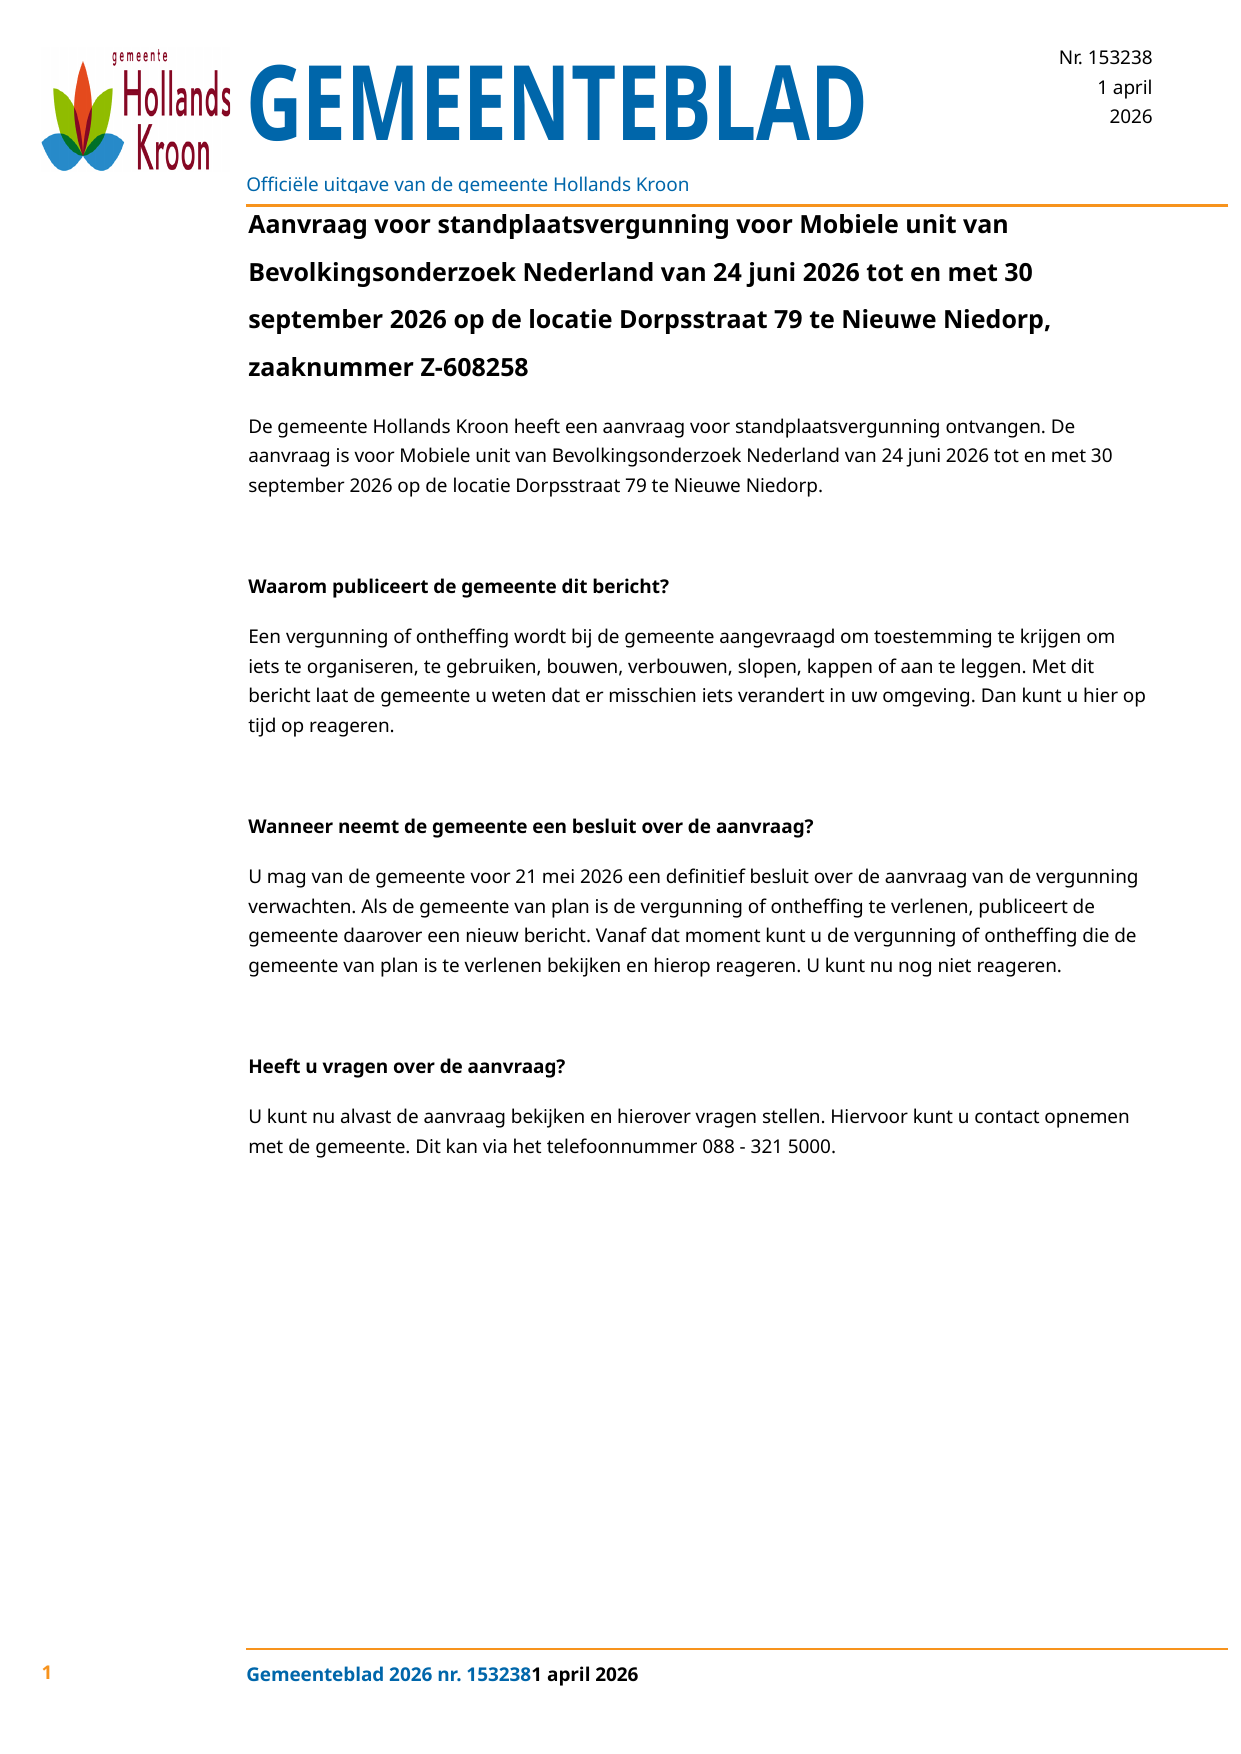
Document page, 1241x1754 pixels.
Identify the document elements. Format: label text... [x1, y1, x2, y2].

picture [41, 47, 231, 172]
text Waarom publiceert de gemeente dit bericht? [248, 573, 1152, 599]
text Aanvraag voor standplaatsvergunning voor Mobiele unit van Bevolkingsonderzoek Nederland van 24 juni 2026 tot en met 30 september 2026 op de locatie Dorpsstraat 79 te Nieuwe Niedorp, zaaknummer Z-608258 [248, 207, 1152, 384]
text De gemeente Hollands Kroon heeft een aanvraag voor standplaatsvergunning ontvangen. De aanvraag is voor Mobiele unit van Bevolkingsonderzoek Nederland van 24 juni 2026 tot en met 30 september 2026 op de locatie Dorpsstraat 79 te Nieuwe Niedorp. [248, 413, 1152, 498]
text U kunt nu alvast de aanvraag bekijken en hierover vragen stellen. Hiervoor kunt u contact opnemen met de gemeente. Dit kan via het telefoonnummer 088 - 321 5000. [248, 1103, 1152, 1159]
text Wanneer neemt de gemeente een besluit over de aanvraag? [248, 813, 1152, 839]
text Een vergunning of ontheffing wordt bij de gemeente aangevraagd om toestemming te krijgen om iets te organiseren, te gebruiken, bouwen, verbouwen, slopen, kappen of aan te leggen. Met dit bericht laat de gemeente u weten dat er misschien iets verandert in uw omgeving. Dan kunt u hier op tijd op reageren. [248, 623, 1152, 738]
text Heeft u vragen over de aanvraag? [248, 1053, 1152, 1079]
text U mag van de gemeente voor 21 mei 2026 een definitief besluit over de aanvraag van de vergunning verwachten. Als de gemeente van plan is de vergunning of ontheffing te verlenen, publiceert de gemeente daarover een nieuw bericht. Vanaf dat moment kunt u de vergunning of ontheffing die de gemeente van plan is te verlenen bekijken en hierop reageren. U kunt nu nog niet reageren. [248, 863, 1152, 978]
